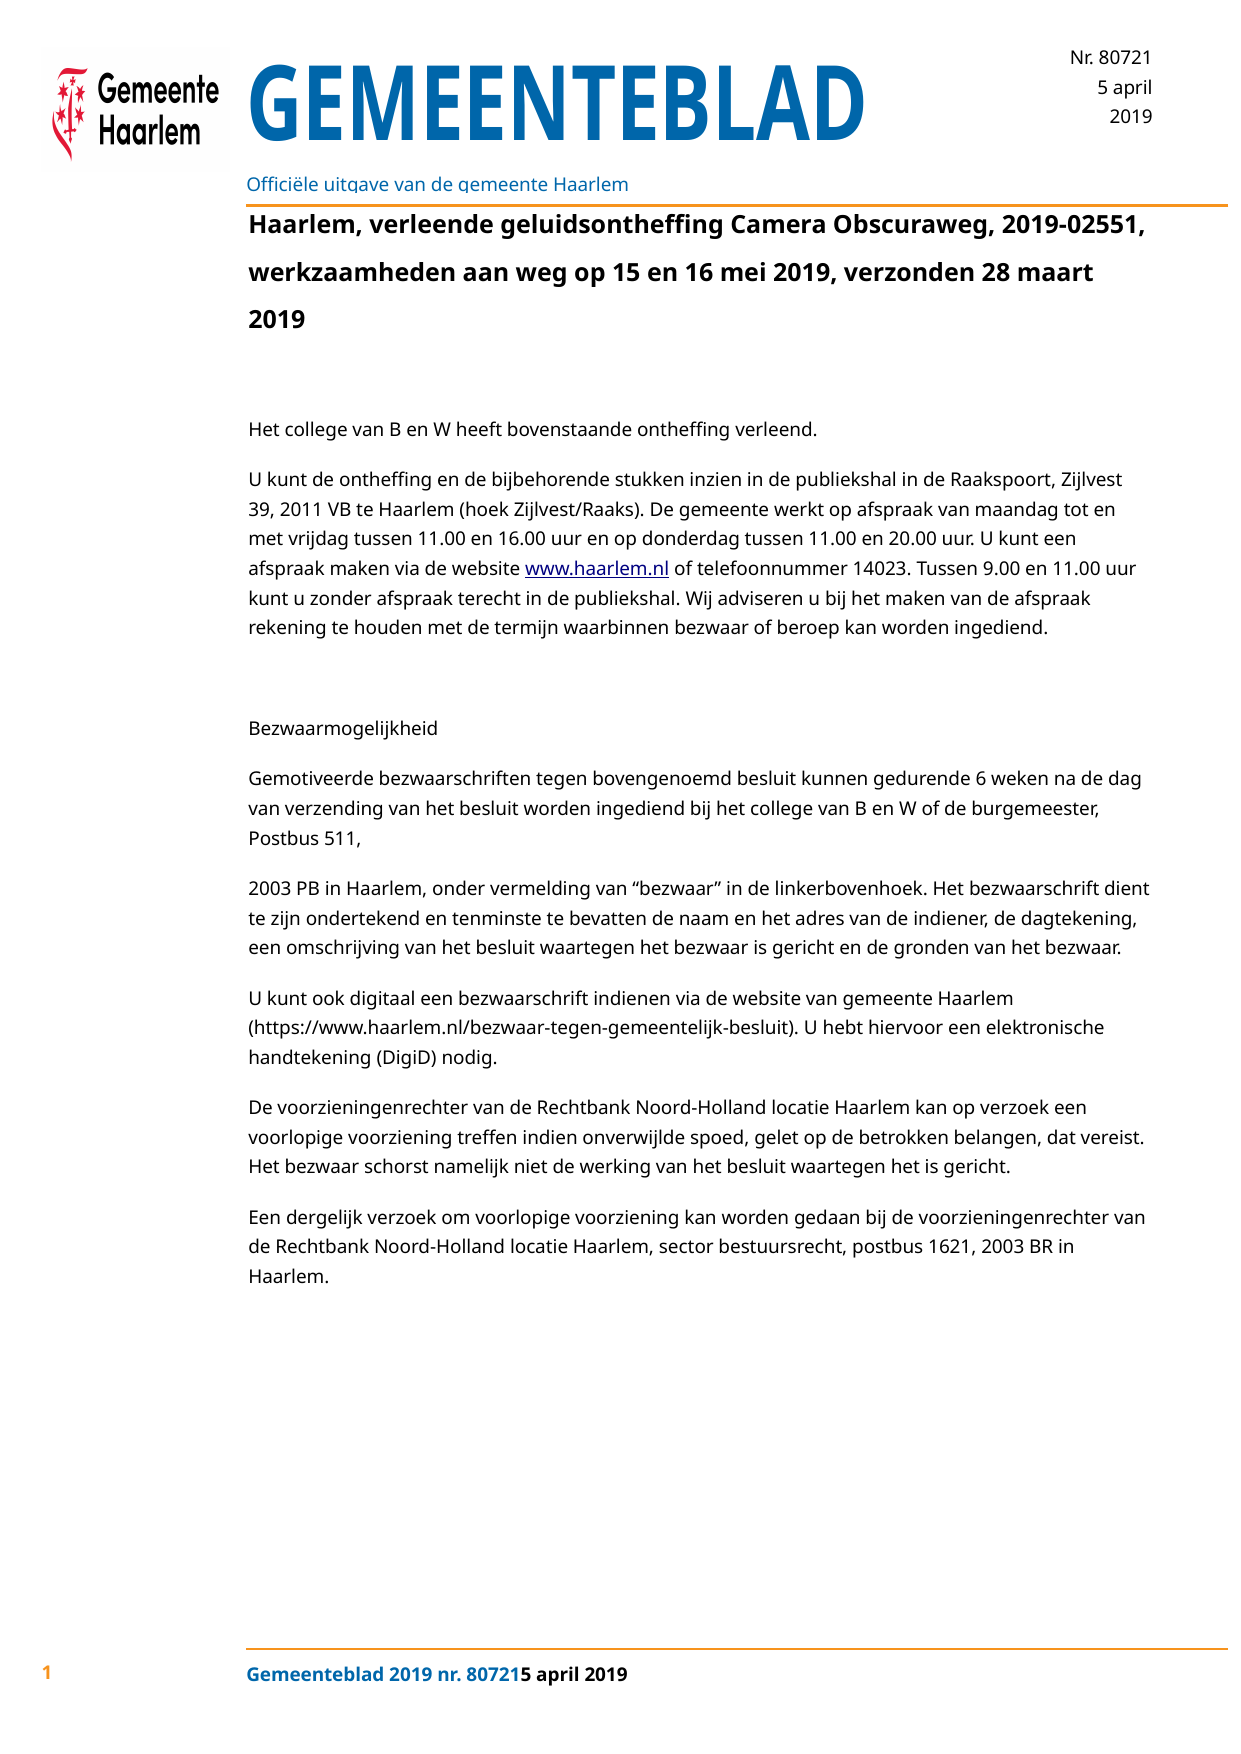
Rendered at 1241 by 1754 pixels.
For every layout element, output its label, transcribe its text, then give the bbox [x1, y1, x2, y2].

text Een dergelijk verzoek om voorlopige voorziening kan worden gedaan bij de voorzieningenrechter van de Rechtbank Noord-Holland locatie Haarlem, sector bestuursrecht, postbus 1621, 2003 BR in Haarlem. [248, 1204, 1152, 1289]
picture [41, 47, 231, 172]
text Gemotiveerde bezwaarschriften tegen bovengenoemd besluit kunnen gedurende 6 weken na de dag van verzending van het besluit worden ingediend bij het college van B en W of de burgemeester, Postbus 511, [248, 766, 1152, 850]
text Haarlem, verleende geluidsontheffing Camera Obscuraweg, 2019-02551, werkzaamheden aan weg op 15 en 16 mei 2019, verzonden 28 maart 2019 [248, 207, 1152, 336]
text 2003 PB in Haarlem, onder vermelding van “bezwaar” in de linkerbovenhoek. Het bezwaarschrift dient te zijn ondertekend en tenminste te bevatten de naam en het adres van de indiener, de dagtekening, een omschrijving van het besluit waartegen het bezwaar is gericht en de gronden van het bezwaar. [248, 875, 1152, 960]
text Bezwaarmogelijkheid [248, 715, 1152, 741]
text De voorzieningenrechter van de Rechtbank Noord-Holland locatie Haarlem kan op verzoek een voorlopige voorziening treffen indien onverwijlde spoed, gelet op de betrokken belangen, dat vereist. Het bezwaar schorst namelijk niet de werking van het besluit waartegen het is gericht. [248, 1094, 1152, 1179]
text Het college van B en W heeft bovenstaande ontheffing verleend. [248, 416, 1152, 442]
text U kunt ook digitaal een bezwaarschrift indienen via de website van gemeente Haarlem (https://www.haarlem.nl/bezwaar-tegen-gemeentelijk-besluit). U hebt hiervoor een elektronische handtekening (DigiD) nodig. [248, 985, 1152, 1069]
text U kunt de ontheffing en de bijbehorende stukken inzien in de publiekshal in de Raakspoort, Zijlvest 39, 2011 VB te Haarlem (hoek Zijlvest/Raaks). De gemeente werkt op afspraak van maandag tot en met vrijdag tussen 11.00 en 16.00 uur en op donderdag tussen 11.00 en 20.00 uur. U kunt een afspraak maken via de website www.haarlem.nl of telefoonnummer 14023. Tussen 9.00 en 11.00 uur kunt u zonder afspraak terecht in de publiekshal. Wij adviseren u bij het maken van de afspraak rekening te houden met de termijn waarbinnen bezwaar of beroep kan worden ingediend. [248, 466, 1152, 640]
